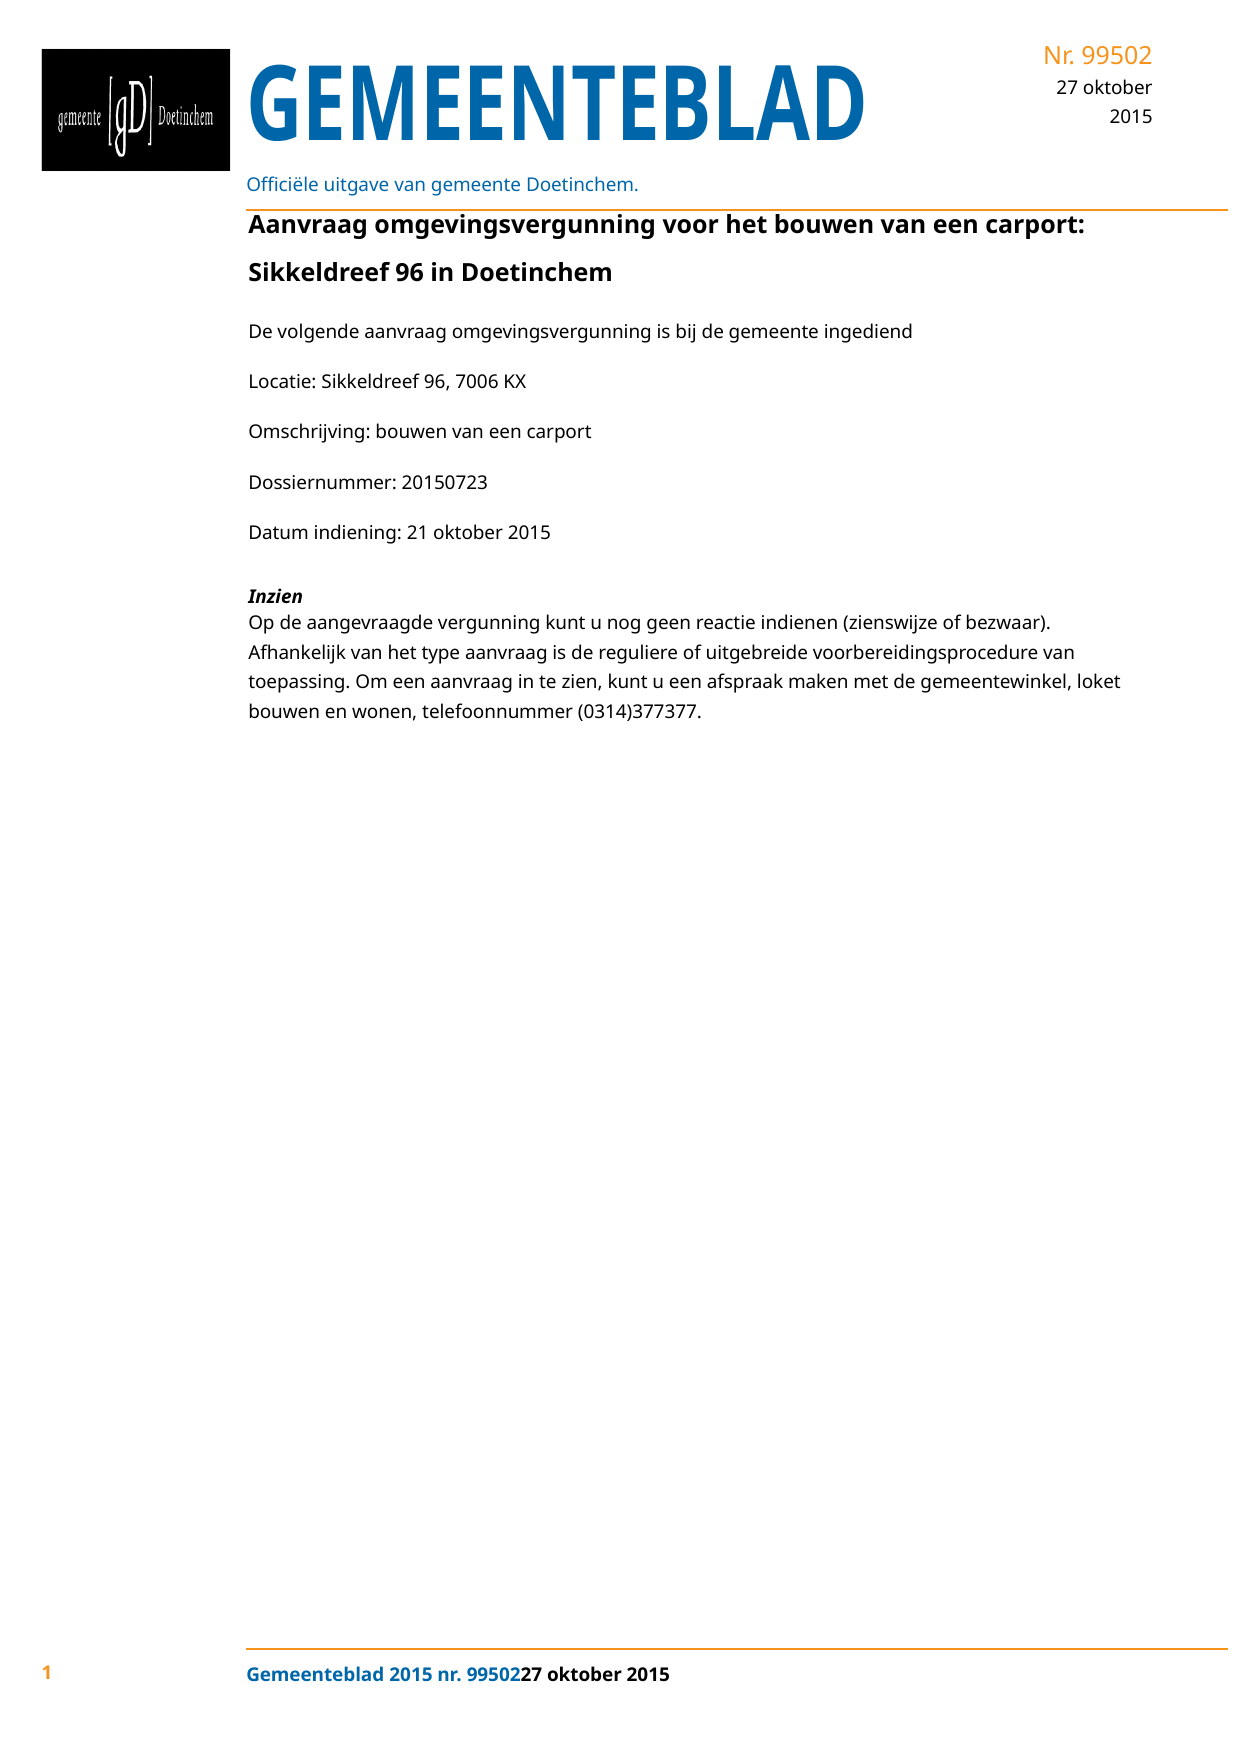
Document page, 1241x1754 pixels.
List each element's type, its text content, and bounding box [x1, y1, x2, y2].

text De volgende aanvraag omgevingsvergunning is bij de gemeente ingediend [248, 318, 1152, 344]
text Op de aangevraagde vergunning kunt u nog geen reactie indienen (zienswijze of bezwaar). Afhankelijk van het type aanvraag is de reguliere of uitgebreide voorbereidingsprocedure van toepassing. Om een aanvraag in te zien, kunt u een afspraak maken met de gemeentewinkel, loket bouwen en wonen, telefoonnummer (0314)377377. [248, 609, 1152, 724]
text Inzien [248, 583, 1152, 609]
text Datum indiening: 21 oktober 2015 [248, 519, 1152, 545]
picture [41, 47, 231, 172]
text Dossiernummer: 20150723 [248, 469, 1152, 495]
text Locatie: Sikkeldreef 96, 7006 KX [248, 368, 1152, 394]
text Aanvraag omgevingsvergunning voor het bouwen van een carport: Sikkeldreef 96 in Doetinchem [248, 211, 1152, 288]
text Omschrijving: bouwen van een carport [248, 419, 1152, 444]
